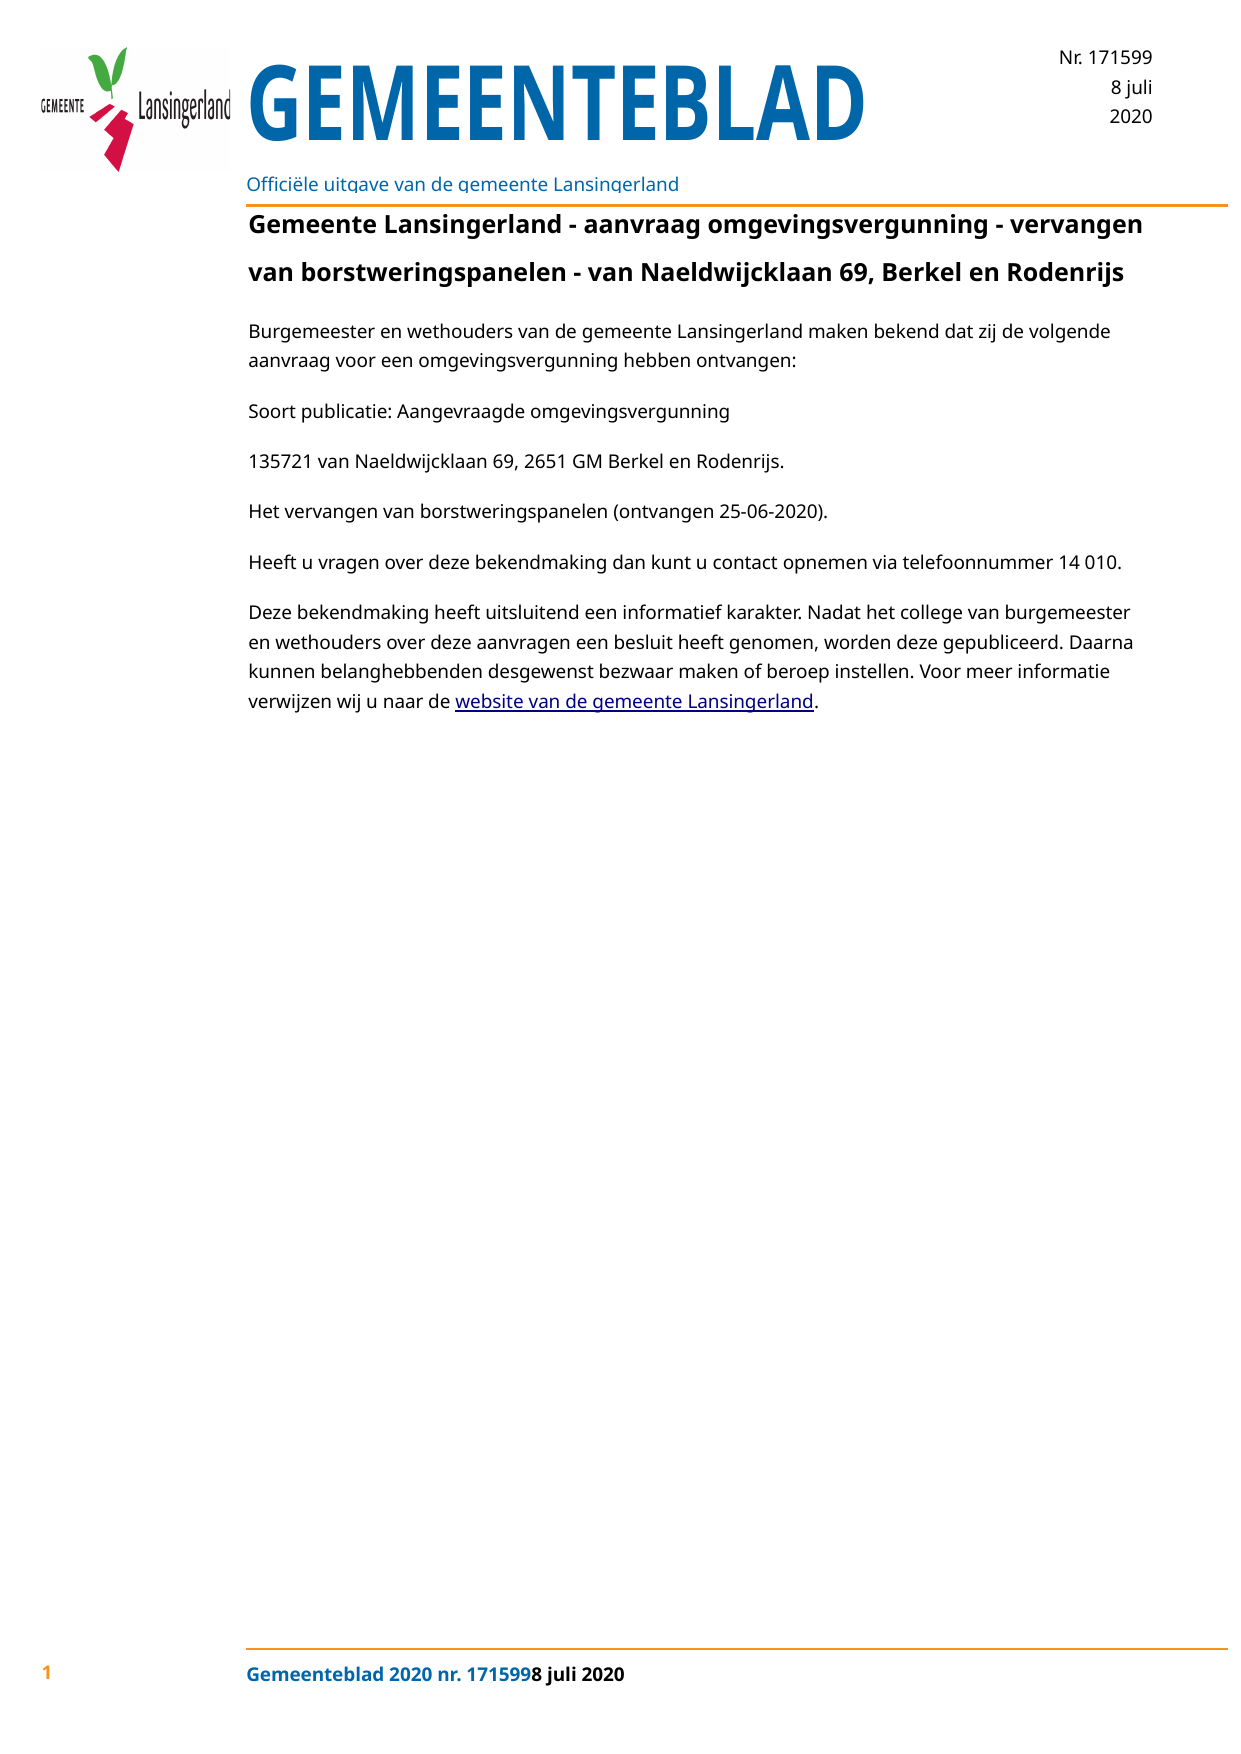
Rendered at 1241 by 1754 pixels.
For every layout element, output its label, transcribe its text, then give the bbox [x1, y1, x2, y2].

text Burgemeester en wethouders van de gemeente Lansingerland maken bekend dat zij de volgende aanvraag voor een omgevingsvergunning hebben ontvangen: [248, 318, 1152, 373]
text Soort publicatie: Aangevraagde omgevingsvergunning [248, 398, 1152, 424]
picture [41, 47, 231, 172]
text 135721 van Naeldwijcklaan 69, 2651 GM Berkel en Rodenrijs. [248, 448, 1152, 474]
text Deze bekendmaking heeft uitsluitend een informatief karakter. Nadat het college van burgemeester en wethouders over deze aanvragen een besluit heeft genomen, worden deze gepubliceerd. Daarna kunnen belanghebbenden desgewenst bezwaar maken of beroep instellen. Voor meer informatie verwijzen wij u naar de website van de gemeente Lansingerland. [248, 599, 1152, 714]
text Heeft u vragen over deze bekendmaking dan kunt u contact opnemen via telefoonnummer 14 010. [248, 549, 1152, 575]
text Het vervangen van borstweringspanelen (ontvangen 25-06-2020). [248, 499, 1152, 524]
text Gemeente Lansingerland - aanvraag omgevingsvergunning - vervangen van borstweringspanelen - van Naeldwijcklaan 69, Berkel en Rodenrijs [248, 207, 1152, 288]
